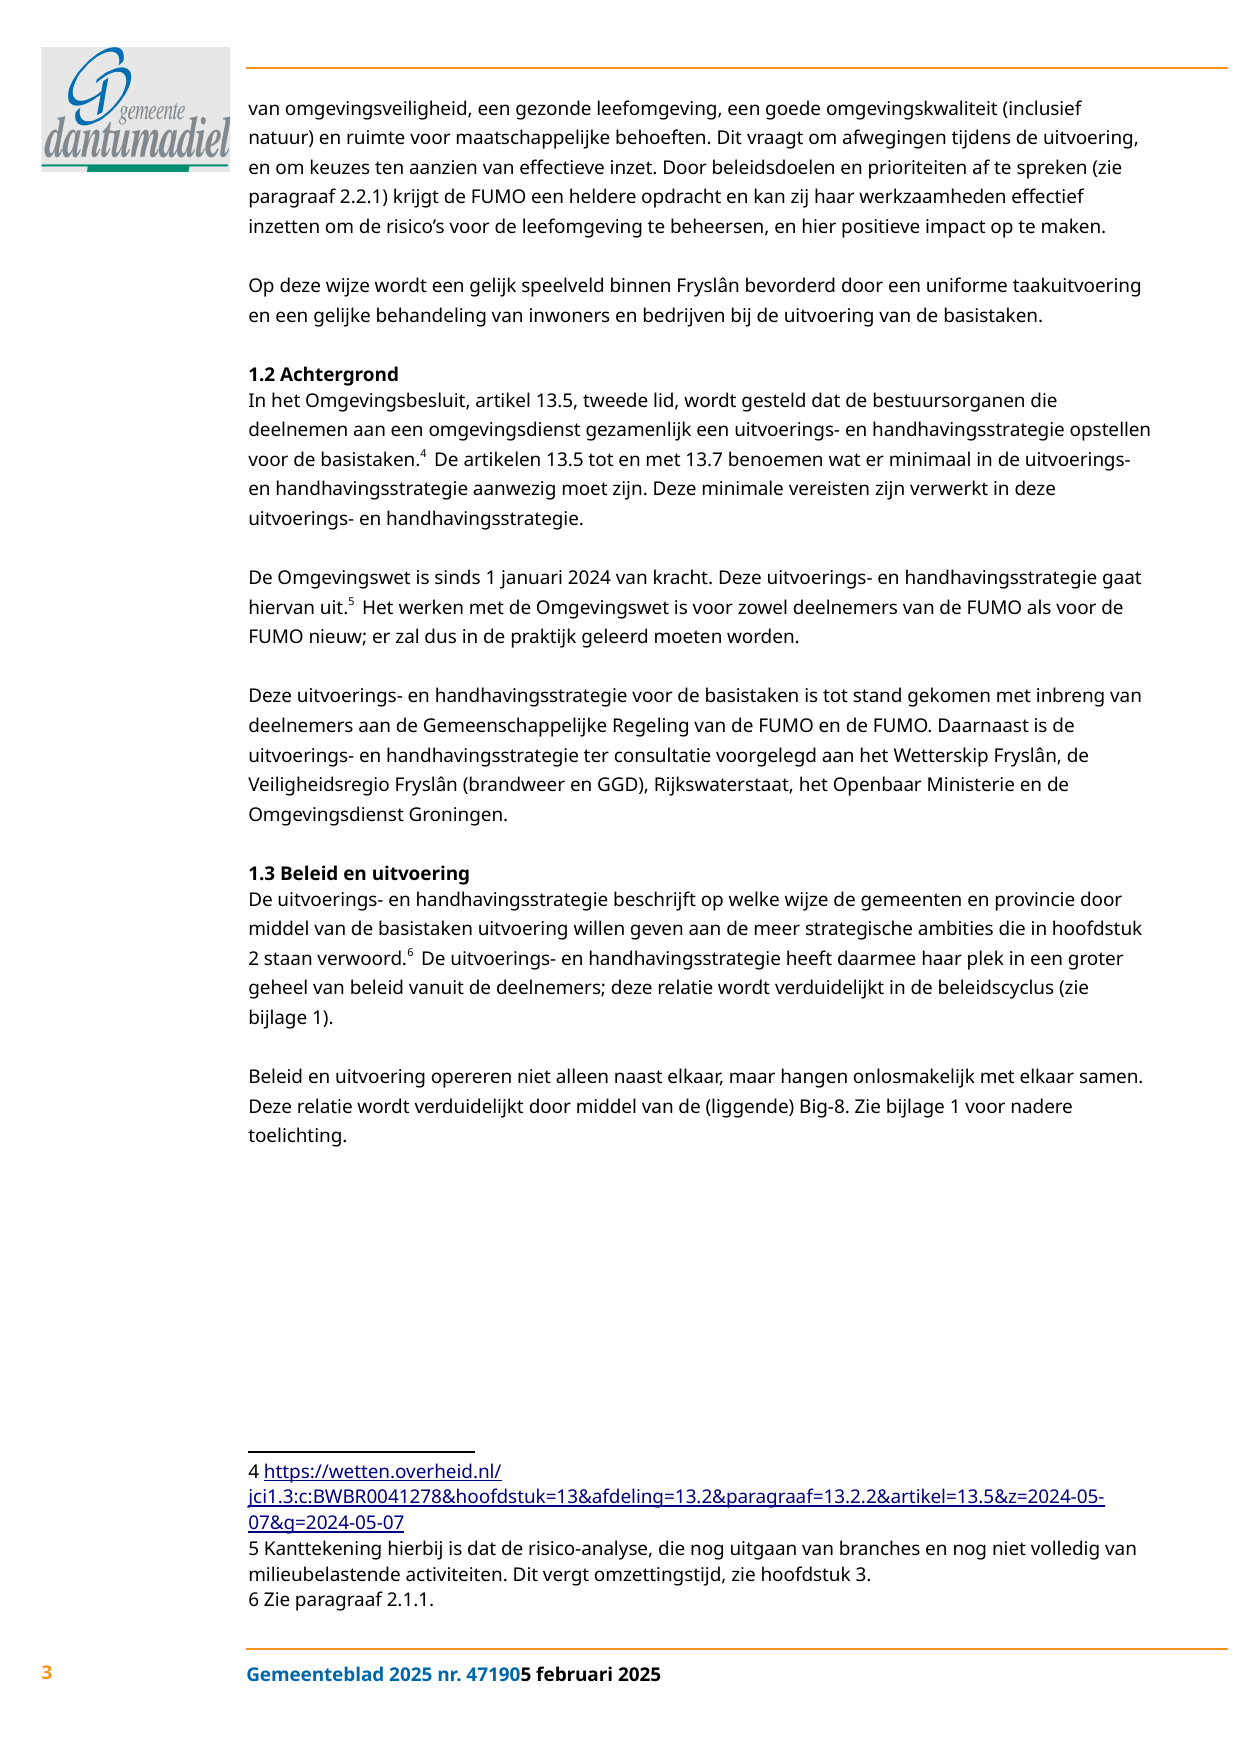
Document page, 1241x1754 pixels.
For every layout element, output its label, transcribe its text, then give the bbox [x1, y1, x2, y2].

text https://wetten.overheid.nl/jci1.3:c:BWBR0041278&hoofdstuk=13&afdeling=13.2&paragraaf=13.2.2&artikel=13.5&z=2024-05-07&g=2024-05-07 [248, 1458, 1152, 1535]
text Beleid en uitvoering opereren niet alleen naast elkaar, maar hangen onlosmakelijk met elkaar samen. Deze relatie wordt verduidelijkt door middel van de (liggende) Big-8. Zie bijlage 1 voor nadere toelichting. [248, 1063, 1152, 1148]
picture [41, 47, 231, 172]
text Kanttekening hierbij is dat de risico-analyse, die nog uitgaan van branches en nog niet volledig van milieubelastende activiteiten. Dit vergt omzettingstijd, zie hoofdstuk 3. [248, 1535, 1152, 1586]
text van omgevingsveiligheid, een gezonde leefomgeving, een goede omgevingskwaliteit (inclusief natuur) en ruimte voor maatschappelijke behoeften. Dit vraagt om afwegingen tijdens de uitvoering, en om keuzes ten aanzien van effectieve inzet. Door beleidsdoelen en prioriteiten af te spreken (zie paragraaf 2.2.1) krijgt de FUMO een heldere opdracht en kan zij haar werkzaamheden effectief inzetten om de risico’s voor de leefomgeving te beheersen, en hier positieve impact op te maken. [248, 95, 1152, 239]
text 1.3 Beleid en uitvoering [248, 860, 1152, 886]
text Deze uitvoerings- en handhavingsstrategie voor de basistaken is tot stand gekomen met inbreng van deelnemers aan de Gemeenschappelijke Regeling van de FUMO en de FUMO. Daarnaast is de uitvoerings- en handhavingsstrategie ter consultatie voorgelegd aan het Wetterskip Fryslân, de Veiligheidsregio Fryslân (brandweer en GGD), Rijkswaterstaat, het Openbaar Ministerie en de Omgevingsdienst Groningen. [248, 683, 1152, 827]
text In het Omgevingsbesluit, artikel 13.5, tweede lid, wordt gesteld dat de bestuursorganen die deelnemen aan een omgevingsdienst gezamenlijk een uitvoerings- en handhavingsstrategie opstellen voor de basistaken. De artikelen 13.5 tot en met 13.7 benoemen wat er minimaal in de uitvoerings- en handhavingsstrategie aanwezig moet zijn. Deze minimale vereisten zijn verwerkt in deze uitvoerings- en handhavingsstrategie. [248, 387, 1152, 531]
text De uitvoerings- en handhavingsstrategie beschrijft op welke wijze de gemeenten en provincie door middel van de basistaken uitvoering willen geven aan de meer strategische ambities die in hoofdstuk 2 staan verwoord. De uitvoerings- en handhavingsstrategie heeft daarmee haar plek in een groter geheel van beleid vanuit de deelnemers; deze relatie wordt verduidelijkt in de beleidscyclus (zie bijlage 1). [248, 886, 1152, 1030]
text 1.2 Achtergrond [248, 361, 1152, 387]
text Zie paragraaf 2.1.1. [248, 1586, 1152, 1612]
text Op deze wijze wordt een gelijk speelveld binnen Fryslân bevorderd door een uniforme taakuitvoering en een gelijke behandeling van inwoners en bedrijven bij de uitvoering van de basistaken. [248, 272, 1152, 328]
text De Omgevingswet is sinds 1 januari 2024 van kracht. Deze uitvoerings- en handhavingsstrategie gaat hiervan uit. Het werken met de Omgevingswet is voor zowel deelnemers van de FUMO als voor de FUMO nieuw; er zal dus in de praktijk geleerd moeten worden. [248, 564, 1152, 649]
